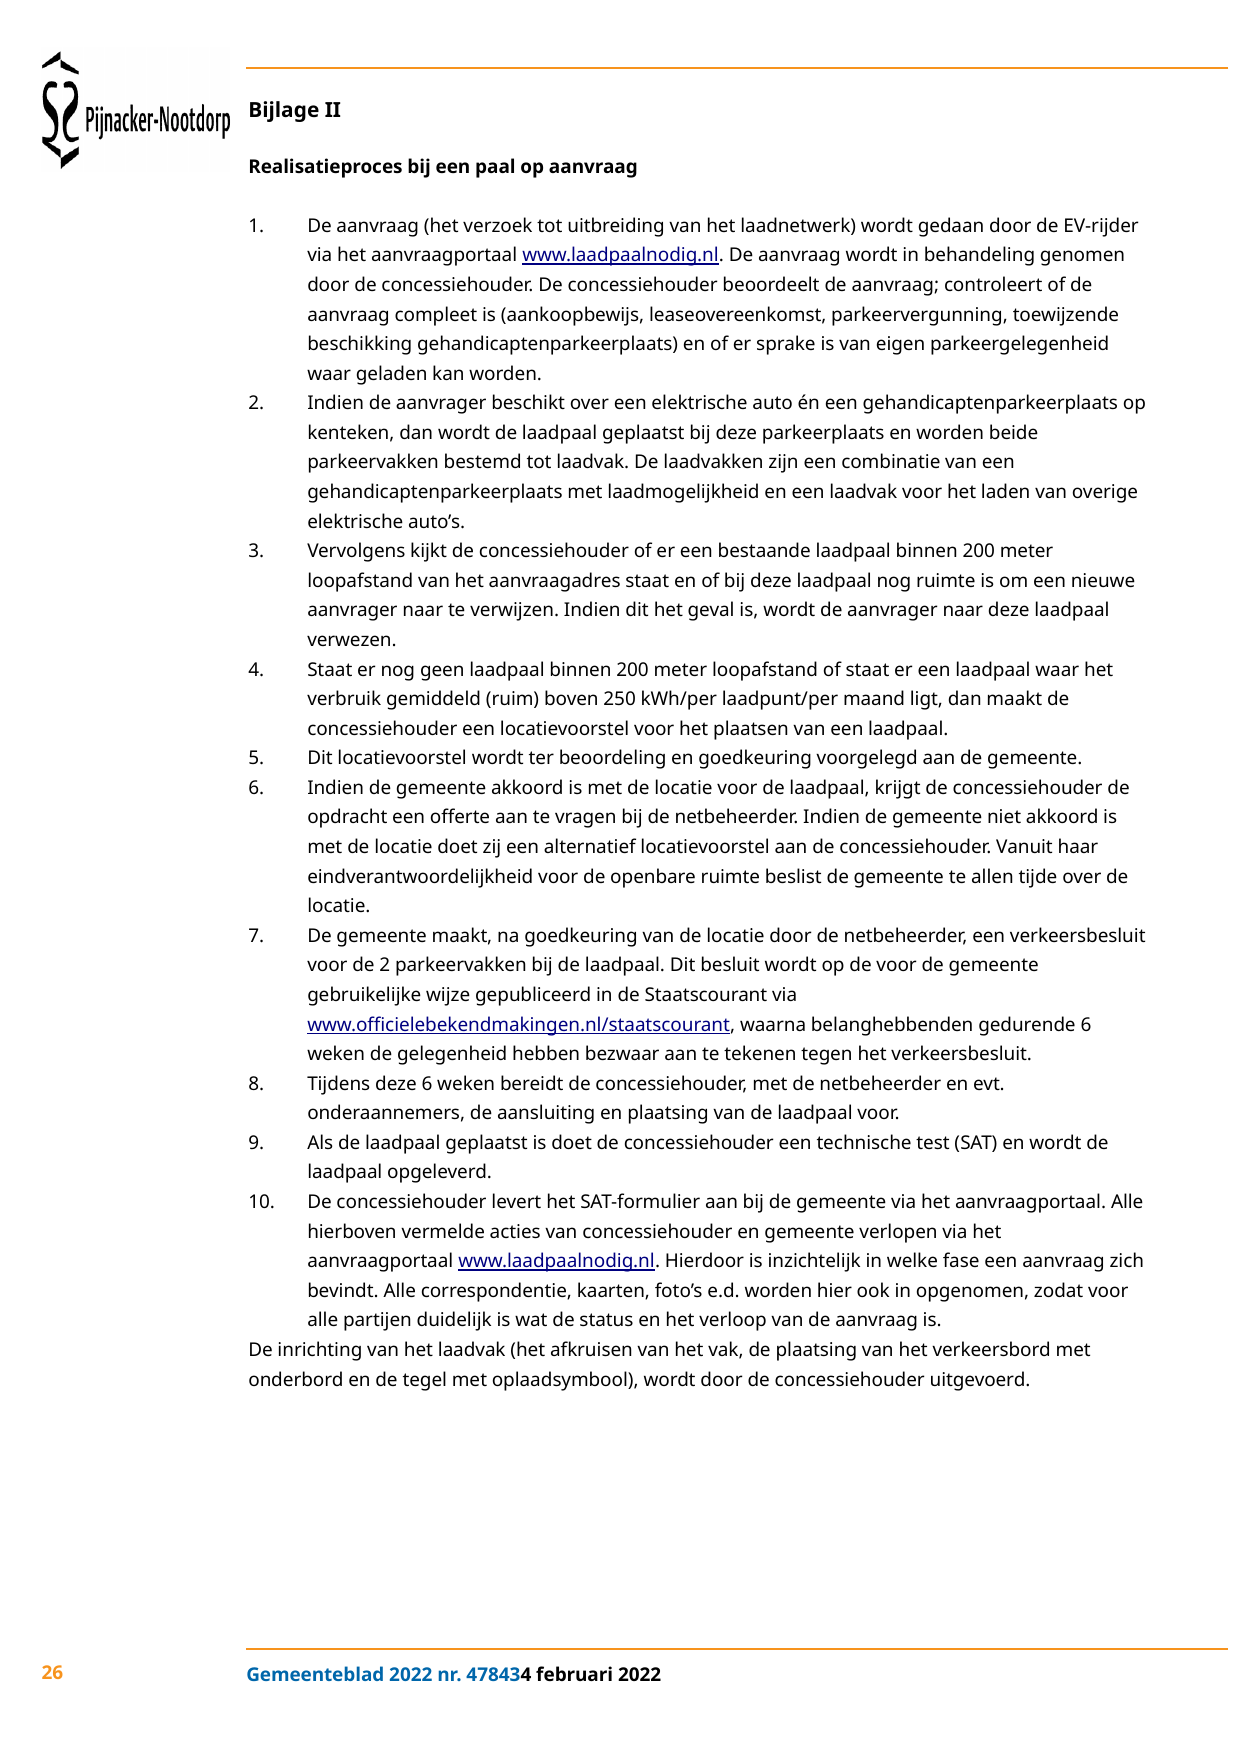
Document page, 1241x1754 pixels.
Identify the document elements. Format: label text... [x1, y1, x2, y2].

picture [41, 47, 231, 172]
text Bijlage II [248, 95, 1152, 123]
list Indien de aanvrager beschikt over een elektrische auto én een gehandicaptenparkeerplaats op kenteken, dan wordt de laadpaal geplaatst bij deze parkeerplaats en worden beide parkeervakken bestemd tot laadvak. De laadvakken zijn een combinatie van een gehandicaptenparkeerplaats met laadmogelijkheid en een laadvak voor het laden van overige elektrische auto’s. [248, 389, 1152, 534]
list Als de laadpaal geplaatst is doet de concessiehouder een technische test (SAT) en wordt de laadpaal opgeleverd. [248, 1129, 1152, 1184]
list Indien de gemeente akkoord is met de locatie voor de laadpaal, krijgt de concessiehouder de opdracht een offerte aan te vragen bij de netbeheerder. Indien de gemeente niet akkoord is met de locatie doet zij een alternatief locatievoorstel aan de concessiehouder. Vanuit haar eindverantwoordelijkheid voor de openbare ruimte beslist de gemeente te allen tijde over de locatie. [248, 774, 1152, 918]
list Staat er nog geen laadpaal binnen 200 meter loopafstand of staat er een laadpaal waar het verbruik gemiddeld (ruim) boven 250 kWh/per laadpunt/per maand ligt, dan maakt de concessiehouder een locatievoorstel voor het plaatsen van een laadpaal. [248, 656, 1152, 741]
list Vervolgens kijkt de concessiehouder of er een bestaande laadpaal binnen 200 meter loopafstand van het aanvraagadres staat en of bij deze laadpaal nog ruimte is om een nieuwe aanvrager naar te verwijzen. Indien dit het geval is, wordt de aanvrager naar deze laadpaal verwezen. [248, 537, 1152, 652]
text Realisatieproces bij een paal op aanvraag [248, 153, 1152, 179]
list Tijdens deze 6 weken bereidt de concessiehouder, met de netbeheerder en evt. onderaannemers, de aansluiting en plaatsing van de laadpaal voor. [248, 1070, 1152, 1125]
list De concessiehouder levert het SAT-formulier aan bij de gemeente via het aanvraagportaal. Alle hierboven vermelde acties van concessiehouder en gemeente verlopen via het aanvraagportaal www.laadpaalnodig.nl. Hierdoor is inzichtelijk in welke fase een aanvraag zich bevindt. Alle correspondentie, kaarten, foto’s e.d. worden hier ook in opgenomen, zodat voor alle partijen duidelijk is wat de status en het verloop van de aanvraag is. [248, 1188, 1152, 1332]
list De gemeente maakt, na goedkeuring van de locatie door de netbeheerder, een verkeersbesluit voor de 2 parkeervakken bij de laadpaal. Dit besluit wordt op de voor de gemeente gebruikelijke wijze gepubliceerd in de Staatscourant via www.officielebekendmakingen.nl/staatscourant, waarna belanghebbenden gedurende 6 weken de gelegenheid hebben bezwaar aan te tekenen tegen het verkeersbesluit. [248, 922, 1152, 1066]
list Dit locatievoorstel wordt ter beoordeling en goedkeuring voorgelegd aan de gemeente. [248, 744, 1152, 770]
text De inrichting van het laadvak (het afkruisen van het vak, de plaatsing van het verkeersbord met onderbord en de tegel met oplaadsymbool), wordt door de concessiehouder uitgevoerd. [248, 1336, 1152, 1392]
list De aanvraag (het verzoek tot uitbreiding van het laadnetwerk) wordt gedaan door de EV-rijder via het aanvraagportaal www.laadpaalnodig.nl. De aanvraag wordt in behandeling genomen door de concessiehouder. De concessiehouder beoordeelt de aanvraag; controleert of de aanvraag compleet is (aankoopbewijs, leaseovereenkomst, parkeervergunning, toewijzende beschikking gehandicaptenparkeerplaats) en of er sprake is van eigen parkeergelegenheid waar geladen kan worden. [248, 212, 1152, 386]
